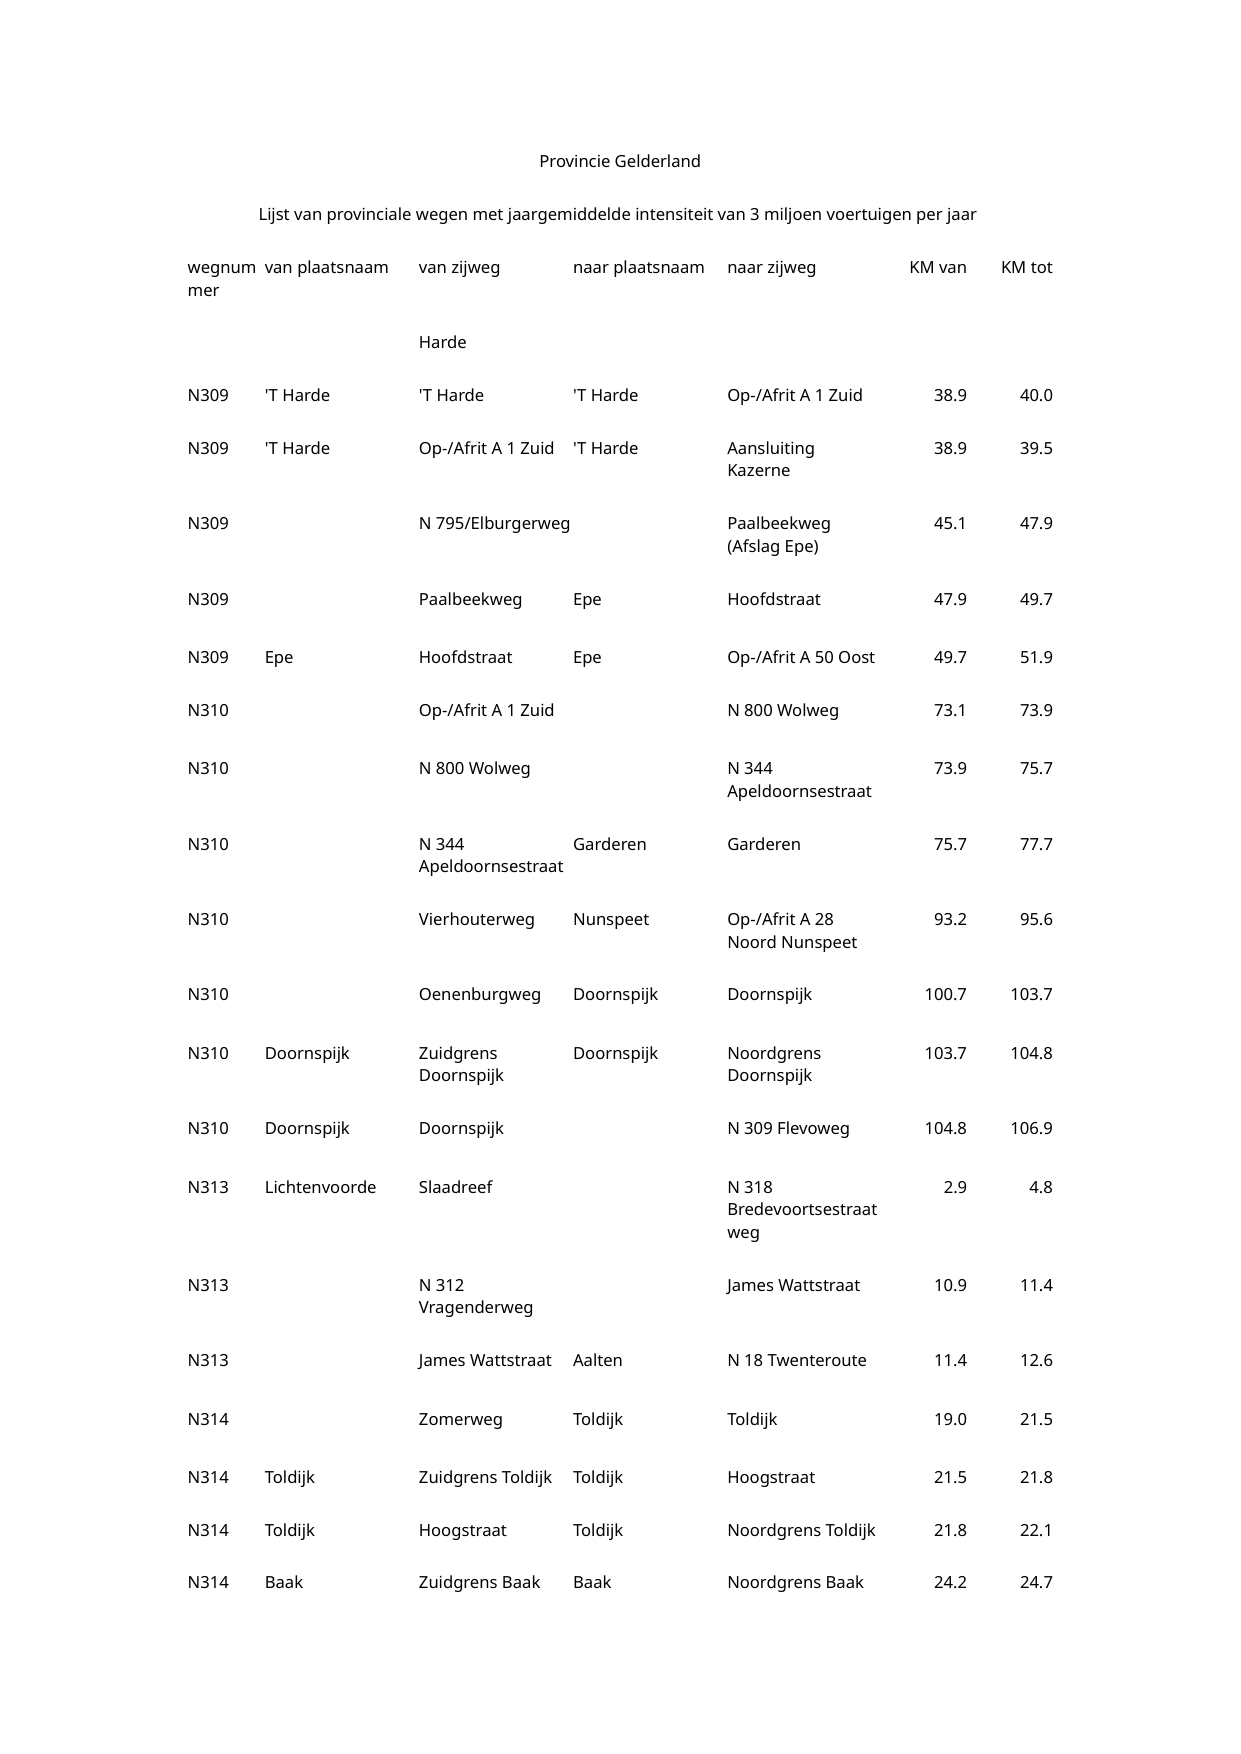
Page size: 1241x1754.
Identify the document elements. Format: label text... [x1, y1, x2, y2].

table_cell Baak [265, 1571, 419, 1594]
table_cell [881, 331, 967, 383]
table_cell N 795/Elburgerweg [419, 512, 573, 587]
table_cell 'T Harde [265, 384, 419, 436]
table_cell van plaatsnaam [265, 255, 419, 331]
table_cell Aansluiting Kazerne [727, 436, 881, 512]
table_cell Toldijk [573, 1466, 727, 1518]
table_cell 40.0 [967, 384, 1053, 436]
table_cell 47.9 [881, 587, 967, 646]
table_cell Noordgrens Baak [727, 1571, 881, 1594]
table_cell Doornspijk [573, 983, 727, 1041]
table_cell N314 [188, 1571, 264, 1594]
table_cell N 312 Vragenderweg [419, 1273, 573, 1349]
table_cell Op-/Afrit A 50 Oost [727, 646, 881, 698]
table_cell Oenenburgweg [419, 983, 573, 1041]
table_cell 47.9 [967, 512, 1053, 587]
table_cell Doornspijk [419, 1117, 573, 1175]
table_cell James Wattstraat [419, 1349, 573, 1407]
table_cell [188, 331, 264, 383]
table_cell N 800 Wolweg [727, 698, 881, 757]
table_cell Toldijk [727, 1407, 881, 1466]
table_cell 19.0 [881, 1407, 967, 1466]
table_cell 39.5 [967, 436, 1053, 512]
table_cell [265, 331, 419, 383]
table_cell Lijst van provinciale wegen met jaargemiddelde intensiteit van 3 miljoen voertuigen per jaar [188, 203, 1053, 255]
table_cell Garderen [727, 832, 881, 907]
table_cell N309 [188, 436, 264, 512]
table_cell N313 [188, 1175, 264, 1273]
table_cell Noordgrens Doornspijk [727, 1041, 881, 1117]
table_cell Slaadreef [419, 1175, 573, 1273]
table_cell 10.9 [881, 1273, 967, 1349]
table_cell N309 [188, 512, 264, 587]
table_cell 2.9 [881, 1175, 967, 1273]
table_cell Paalbeekweg (Afslag Epe) [727, 512, 881, 587]
table_cell Epe [573, 646, 727, 698]
table_cell [573, 512, 727, 587]
table_cell 11.4 [881, 1349, 967, 1407]
table_cell [727, 331, 881, 383]
table_cell [573, 698, 727, 757]
table_cell 49.7 [967, 587, 1053, 646]
table_cell Zuidgrens Toldijk [419, 1466, 573, 1518]
table_cell Nunspeet [573, 908, 727, 983]
table_cell [265, 1407, 419, 1466]
table_cell 100.7 [881, 983, 967, 1041]
table_cell N314 [188, 1466, 264, 1518]
table_cell N310 [188, 832, 264, 907]
table_cell 75.7 [881, 832, 967, 907]
table_cell 103.7 [881, 1041, 967, 1117]
table_cell N314 [188, 1407, 264, 1466]
table_cell Doornspijk [265, 1117, 419, 1175]
table_cell [265, 1349, 419, 1407]
table_cell Garderen [573, 832, 727, 907]
table_cell N310 [188, 1117, 264, 1175]
table_cell [265, 832, 419, 907]
table_cell wegnummer [188, 255, 264, 331]
table_cell [265, 757, 419, 832]
table_cell 38.9 [881, 384, 967, 436]
table_cell 11.4 [967, 1273, 1053, 1349]
table_cell 77.7 [967, 832, 1053, 907]
table_cell N310 [188, 757, 264, 832]
table_cell 12.6 [967, 1349, 1053, 1407]
table_cell Op-/Afrit A 1 Zuid [419, 436, 573, 512]
table_cell 49.7 [881, 646, 967, 698]
table_cell Op-/Afrit A 1 Zuid [419, 698, 573, 757]
table_cell naar plaatsnaam [573, 255, 727, 331]
table_cell N309 [188, 384, 264, 436]
table_cell 'T Harde [573, 436, 727, 512]
table_cell 22.1 [967, 1518, 1053, 1571]
table_cell N 800 Wolweg [419, 757, 573, 832]
table_cell Zomerweg [419, 1407, 573, 1466]
table_cell [265, 1273, 419, 1349]
table_cell N 18 Twenteroute [727, 1349, 881, 1407]
table_cell 93.2 [881, 908, 967, 983]
table_cell [265, 587, 419, 646]
table_cell Toldijk [265, 1518, 419, 1571]
table_cell 21.8 [881, 1518, 967, 1571]
table_cell 'T Harde [419, 384, 573, 436]
table_cell Harde [419, 331, 573, 383]
table_cell Op-/Afrit A 1 Zuid [727, 384, 881, 436]
table_cell 21.8 [967, 1466, 1053, 1518]
table_cell Noordgrens Toldijk [727, 1518, 881, 1571]
table_cell [265, 698, 419, 757]
table_cell 24.7 [967, 1571, 1053, 1594]
table_cell 73.9 [881, 757, 967, 832]
table_cell 4.8 [967, 1175, 1053, 1273]
table_cell van zijweg [419, 255, 573, 331]
table_cell [573, 757, 727, 832]
table_cell N310 [188, 1041, 264, 1117]
table_cell James Wattstraat [727, 1273, 881, 1349]
table_cell N 318 Bredevoortsestraatweg [727, 1175, 881, 1273]
table_cell 104.8 [881, 1117, 967, 1175]
table_cell Aalten [573, 1349, 727, 1407]
table_cell [265, 908, 419, 983]
table_cell Hoogstraat [727, 1466, 881, 1518]
table_cell 51.9 [967, 646, 1053, 698]
table_cell N310 [188, 983, 264, 1041]
table_cell 'T Harde [265, 436, 419, 512]
table_cell Hoofdstraat [419, 646, 573, 698]
table_cell [967, 331, 1053, 383]
table_cell Doornspijk [727, 983, 881, 1041]
table_cell [265, 983, 419, 1041]
table_cell N314 [188, 1518, 264, 1571]
table_cell Doornspijk [265, 1041, 419, 1117]
table_cell Vierhouterweg [419, 908, 573, 983]
table_cell 106.9 [967, 1117, 1053, 1175]
table_cell 75.7 [967, 757, 1053, 832]
table_cell 73.9 [967, 698, 1053, 757]
table_cell N309 [188, 587, 264, 646]
table_cell 38.9 [881, 436, 967, 512]
table_cell N310 [188, 698, 264, 757]
table_cell N 309 Flevoweg [727, 1117, 881, 1175]
table_cell 104.8 [967, 1041, 1053, 1117]
table_cell [265, 512, 419, 587]
table_cell Epe [265, 646, 419, 698]
table_cell Doornspijk [573, 1041, 727, 1117]
table_cell 21.5 [967, 1407, 1053, 1466]
table_cell Lichtenvoorde [265, 1175, 419, 1273]
table_cell [573, 1175, 727, 1273]
table_cell Hoofdstraat [727, 587, 881, 646]
table_cell 45.1 [881, 512, 967, 587]
table_header Provincie Gelderland [188, 150, 1053, 203]
table_cell [573, 331, 727, 383]
table_cell [573, 1117, 727, 1175]
table_cell KM van [881, 255, 967, 331]
table_cell Paalbeekweg [419, 587, 573, 646]
table_cell Zuidgrens Baak [419, 1571, 573, 1594]
table_cell 21.5 [881, 1466, 967, 1518]
table_cell Epe [573, 587, 727, 646]
table_cell N310 [188, 908, 264, 983]
table_cell Baak [573, 1571, 727, 1594]
table_cell 24.2 [881, 1571, 967, 1594]
table_cell N 344 Apeldoornsestraat [727, 757, 881, 832]
table_cell 103.7 [967, 983, 1053, 1041]
table_cell Toldijk [573, 1407, 727, 1466]
table_cell Toldijk [573, 1518, 727, 1571]
table_cell 95.6 [967, 908, 1053, 983]
table_cell 'T Harde [573, 384, 727, 436]
table_cell N 344 Apeldoornsestraat [419, 832, 573, 907]
table_cell 73.1 [881, 698, 967, 757]
table_cell KM tot [967, 255, 1053, 331]
table_cell [573, 1273, 727, 1349]
table_cell N309 [188, 646, 264, 698]
table_cell Op-/Afrit A 28 Noord Nunspeet [727, 908, 881, 983]
table_cell N313 [188, 1349, 264, 1407]
table_cell Zuidgrens Doornspijk [419, 1041, 573, 1117]
table_cell N313 [188, 1273, 264, 1349]
table_cell Toldijk [265, 1466, 419, 1518]
table_cell Hoogstraat [419, 1518, 573, 1571]
table_cell naar zijweg [727, 255, 881, 331]
